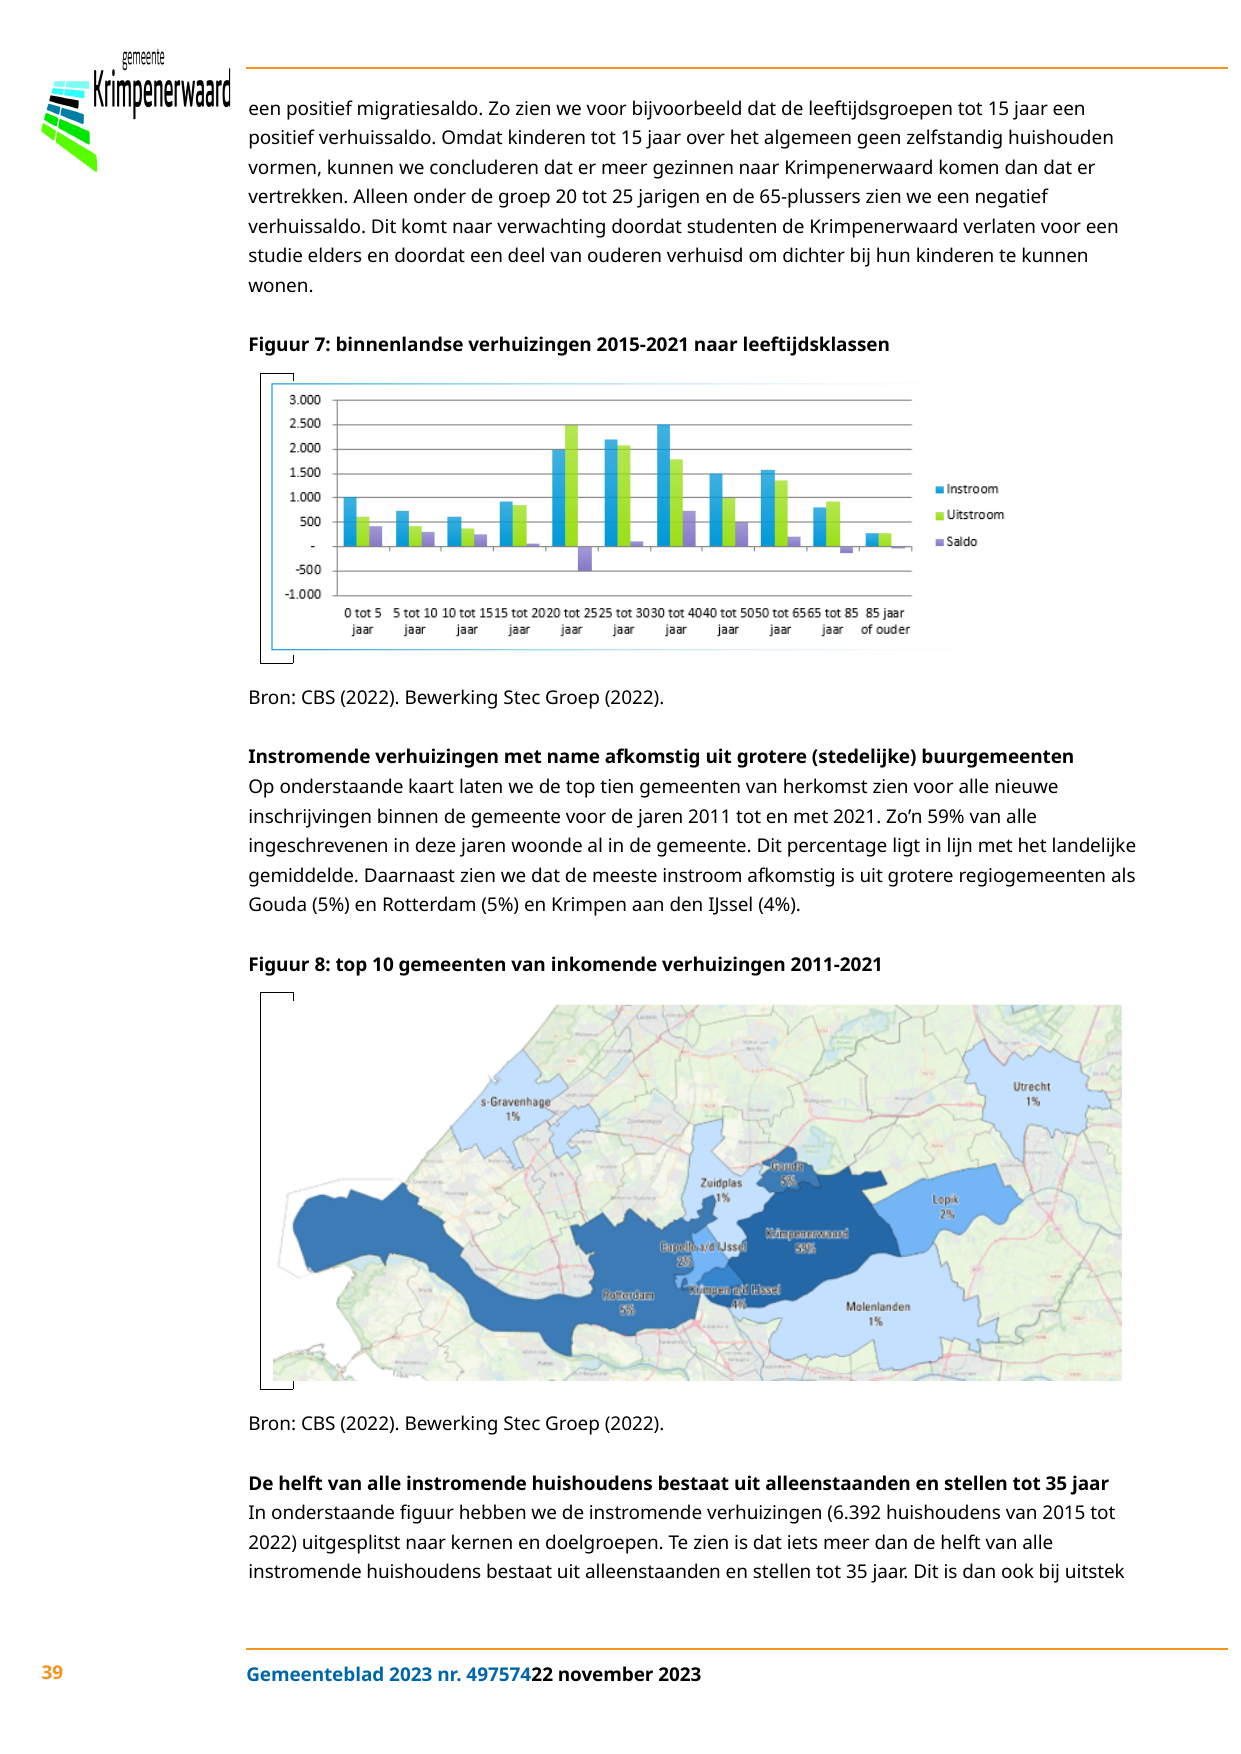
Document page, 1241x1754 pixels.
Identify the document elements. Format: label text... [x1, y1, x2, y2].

text Figuur 7: binnenlandse verhuizingen 2015-2021 naar leeftijdsklassen [248, 331, 1152, 357]
picture [268, 1001, 1125, 1381]
text In onderstaande figuur hebben we de instromende verhuizingen (6.392 huishoudens van 2015 tot 2022) uitgesplitst naar kernen en doelgroepen. Te zien is dat iets meer dan de helft van alle instromende huishoudens bestaat uit alleenstaanden en stellen tot 35 jaar. Dit is dan ook bij uitstek [248, 1499, 1152, 1584]
text een positief migratiesaldo. Zo zien we voor bijvoorbeeld dat de leeftijdsgroepen tot 15 jaar een positief verhuissaldo. Omdat kinderen tot 15 jaar over het algemeen geen zelfstandig huishouden vormen, kunnen we concluderen dat er meer gezinnen naar Krimpenerwaard komen dan dat er vertrekken. Alleen onder de groep 20 tot 25 jarigen en de 65-plussers zien we een negatief verhuissaldo. Dit komt naar verwachting doordat studenten de Krimpenerwaard verlaten voor een studie elders en doordat een deel van ouderen verhuisd om dichter bij hun kinderen te kunnen wonen. [248, 95, 1152, 298]
text Figuur 8: top 10 gemeenten van inkomende verhuizingen 2011-2021 [248, 951, 1152, 976]
text Op onderstaande kaart laten we de top tien gemeenten van herkomst zien voor alle nieuwe inschrijvingen binnen de gemeente voor de jaren 2011 tot en met 2021. Zo’n 59% van alle ingeschrevenen in deze jaren woonde al in de gemeente. Dit percentage ligt in lijn met het landelijke gemiddelde. Daarnaast zien we dat de meeste instroom afkomstig is uit grotere regiogemeenten als Gouda (5%) en Rotterdam (5%) en Krimpen aan den IJssel (4%). [248, 773, 1152, 917]
text Bron: CBS (2022). Bewerking Stec Groep (2022). [248, 1411, 1152, 1436]
text De helft van alle instromende huishoudens bestaat uit alleenstaanden en stellen tot 35 jaar [248, 1470, 1152, 1496]
picture [268, 381, 1008, 655]
text Instromende verhuizingen met name afkomstig uit grotere (stedelijke) buurgemeenten [248, 744, 1152, 769]
picture [41, 47, 231, 172]
text Bron: CBS (2022). Bewerking Stec Groep (2022). [248, 684, 1152, 710]
